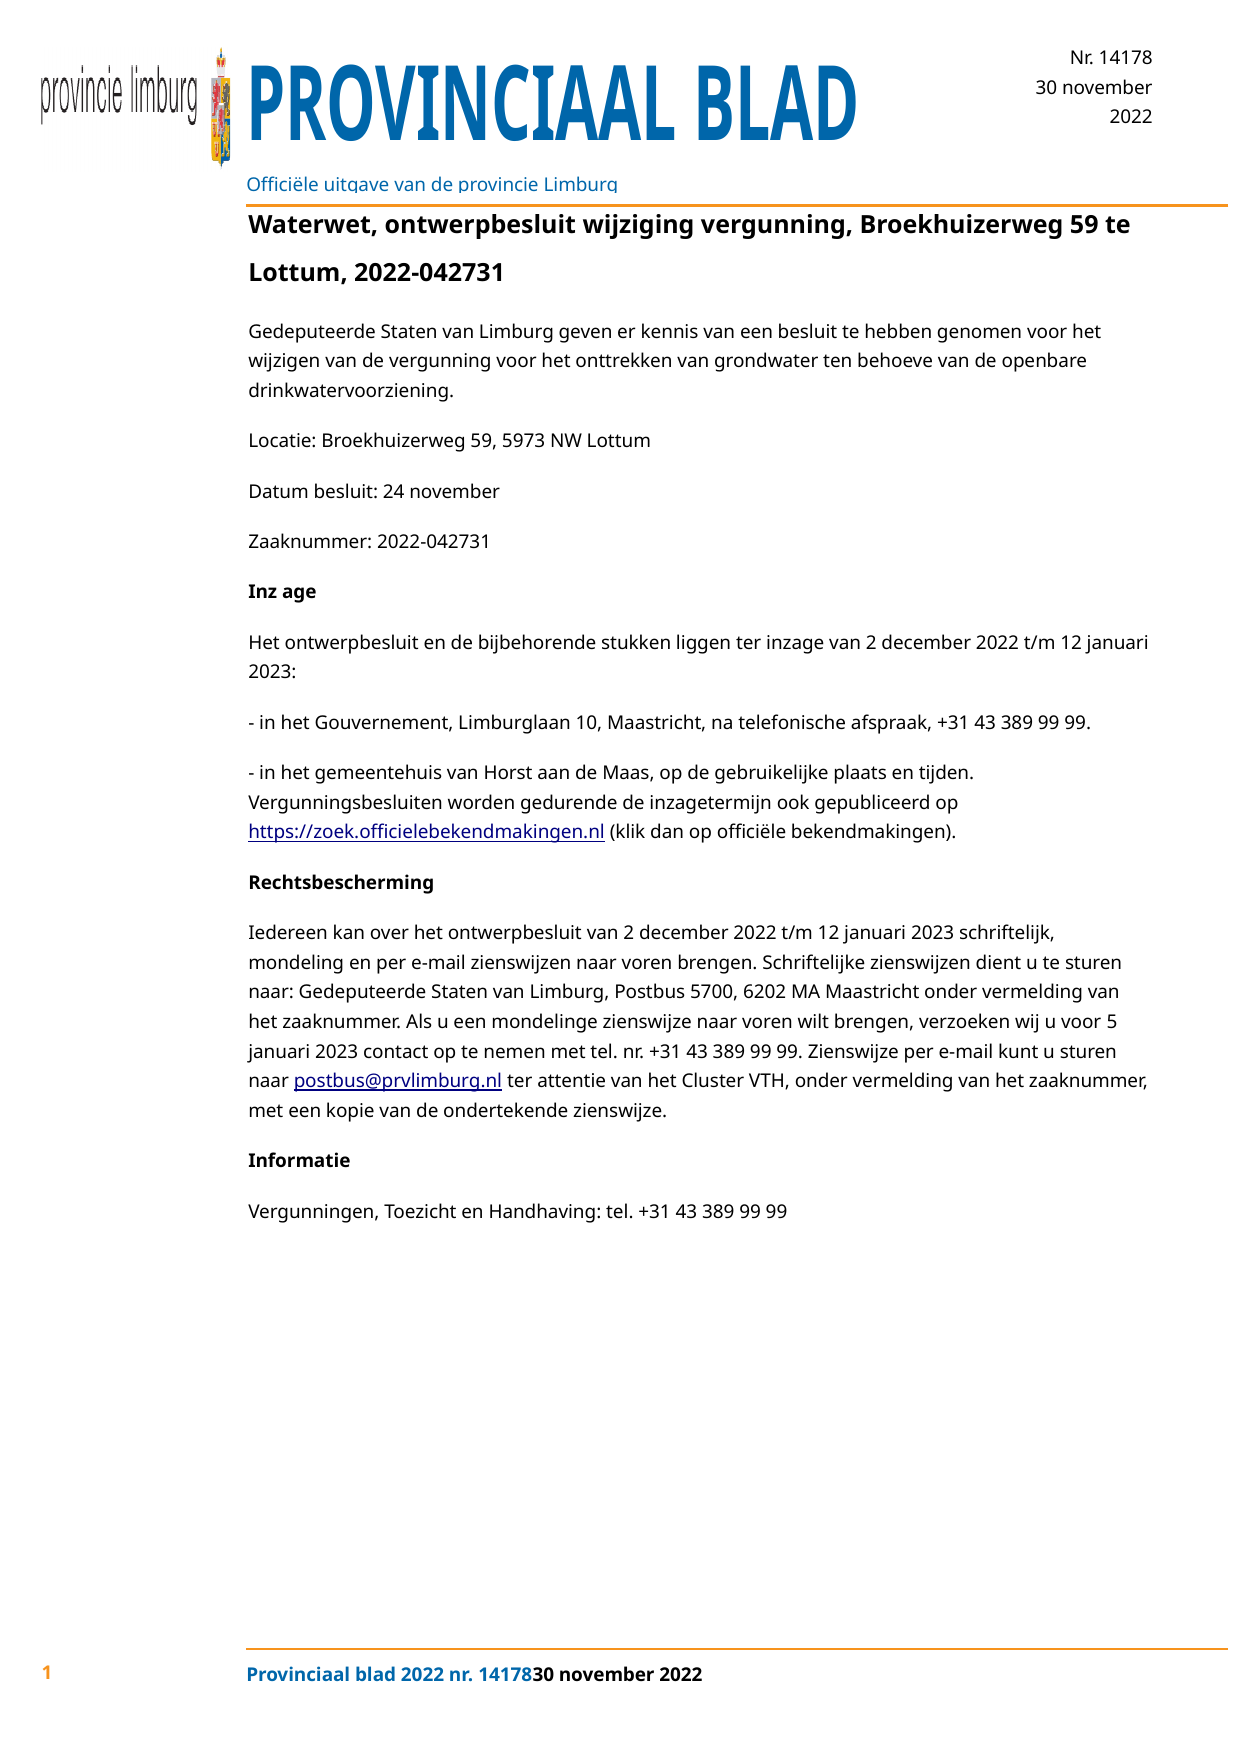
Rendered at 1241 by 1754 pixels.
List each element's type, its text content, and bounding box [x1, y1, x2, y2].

text Informatie [248, 1147, 1152, 1173]
text Iedereen kan over het ontwerpbesluit van 2 december 2022 t/m 12 januari 2023 schriftelijk, mondeling en per e-mail zienswijzen naar voren brengen. Schriftelijke zienswijzen dient u te sturen naar: Gedeputeerde Staten van Limburg, Postbus 5700, 6202 MA Maastricht onder vermelding van het zaaknummer. Als u een mondelinge zienswijze naar voren wilt brengen, verzoeken wij u voor 5 januari 2023 contact op te nemen met tel. nr. +31 43 389 99 99. Zienswijze per e-mail kunt u sturen naar postbus@prvlimburg.nl ter attentie van het Cluster VTH, onder vermelding van het zaaknummer, met een kopie van de ondertekende zienswijze. [248, 919, 1152, 1123]
text Inz age [248, 579, 1152, 604]
text - in het Gouvernement, Limburglaan 10, Maastricht, na telefonische afspraak, +31 43 389 99 99. [248, 709, 1152, 735]
text Datum besluit: 24 november [248, 478, 1152, 504]
text Waterwet, ontwerpbesluit wijziging vergunning, Broekhuizerweg 59 te Lottum, 2022-042731 [248, 207, 1152, 288]
text - in het gemeentehuis van Horst aan de Maas, op de gebruikelijke plaats en tijden. Vergunningsbesluiten worden gedurende de inzagetermijn ook gepubliceerd op https://zoek.officielebekendmakingen.nl (klik dan op officiële bekendmakingen). [248, 759, 1152, 844]
text Vergunningen, Toezicht en Handhaving: tel. +31 43 389 99 99 [248, 1198, 1152, 1224]
text Rechtsbescherming [248, 869, 1152, 895]
text Het ontwerpbesluit en de bijbehorende stukken liggen ter inzage van 2 december 2022 t/m 12 januari 2023: [248, 629, 1152, 684]
text Gedeputeerde Staten van Limburg geven er kennis van een besluit te hebben genomen voor het wijzigen van de vergunning voor het onttrekken van grondwater ten behoeve van de openbare drinkwatervoorziening. [248, 318, 1152, 403]
picture [41, 47, 231, 172]
text Locatie: Broekhuizerweg 59, 5973 NW Lottum [248, 427, 1152, 453]
text Zaaknummer: 2022-042731 [248, 528, 1152, 554]
